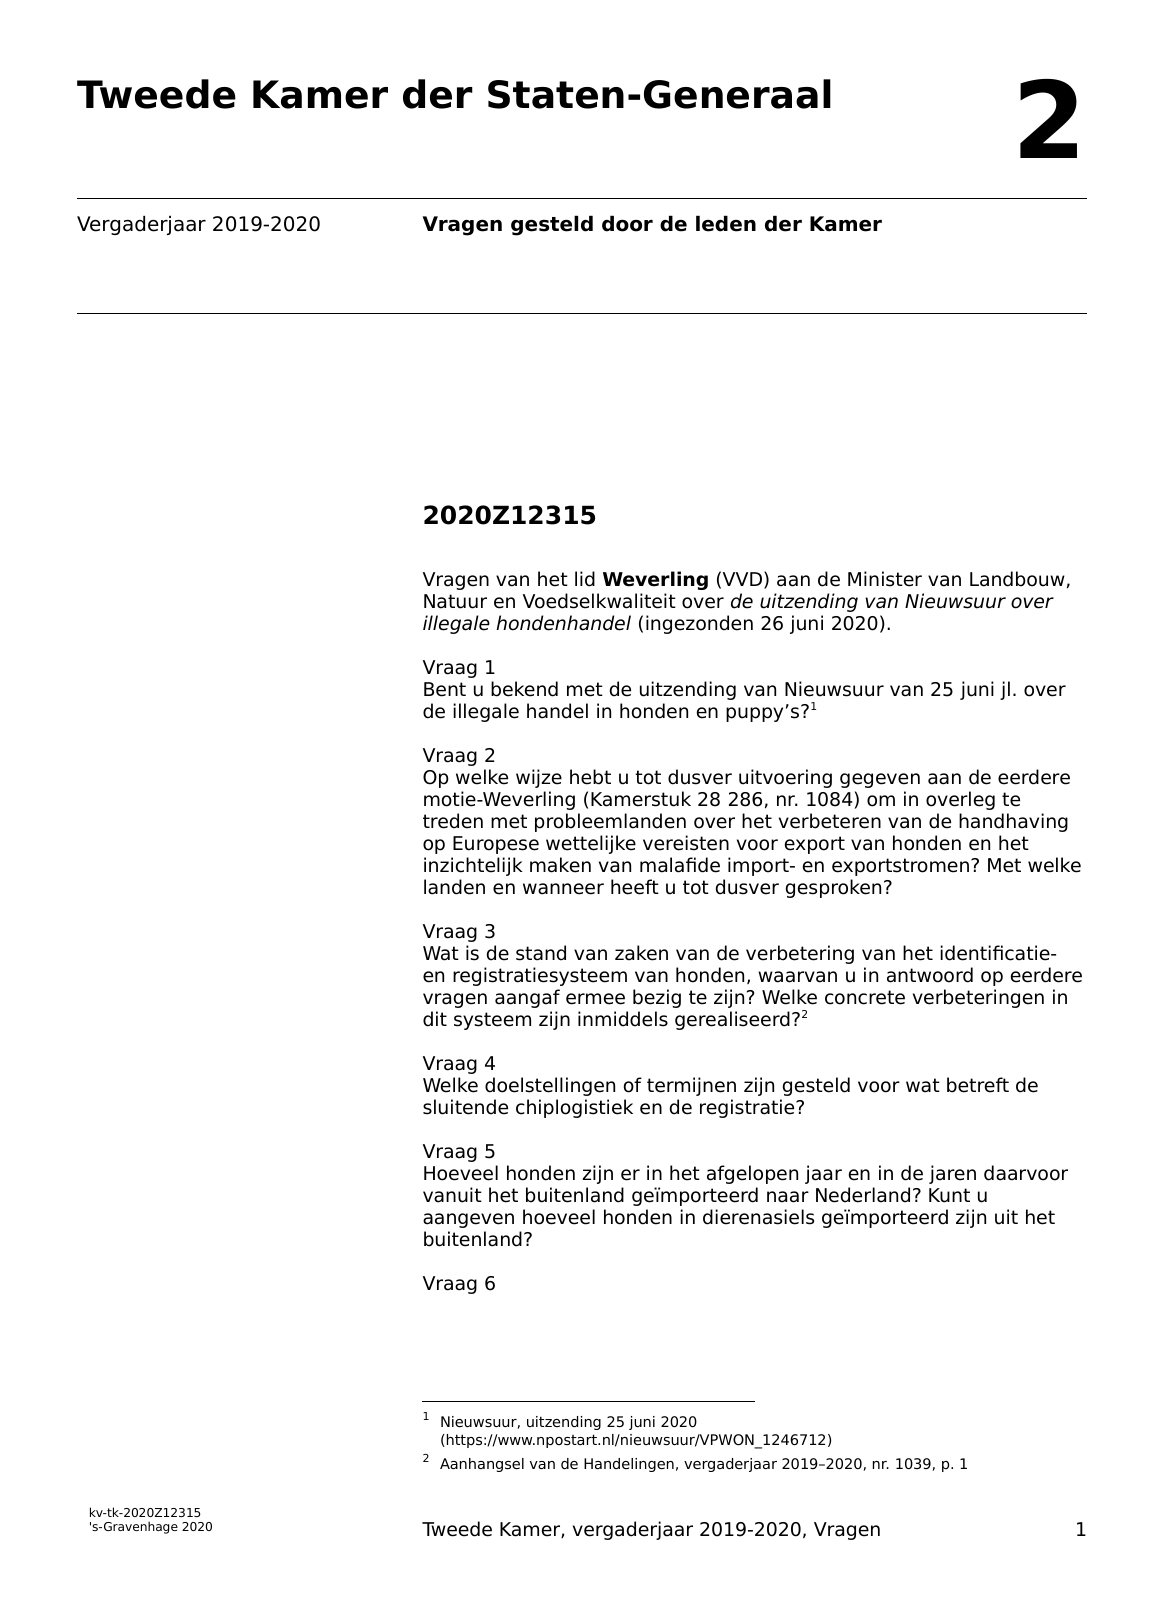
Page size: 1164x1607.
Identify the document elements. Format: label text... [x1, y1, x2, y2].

table_cell Vergaderjaar 2019-2020 [77, 199, 422, 313]
text Vraag 4 [422, 1053, 1087, 1075]
text 's-Gravenhage 2020 [88, 1520, 323, 1534]
text Op welke wijze hebt u tot dusver uitvoering gegeven aan de eerdere motie-Weverling (Kamerstuk 28 286, nr. 1084) om in overleg te treden met probleemlanden over het verbeteren van de handhaving op Europese wettelijke vereisten voor export van honden en het inzichtelijk maken van malafide import- en exportstromen? Met welke landen en wanneer heeft u tot dusver gesproken? [422, 767, 1087, 899]
text Vragen van het lid Weverling (VVD) aan de Minister van Landbouw, Natuur en Voedselkwaliteit over de uitzending van Nieuwsuur over illegale hondenhandel (ingezonden 26 juni 2020). [422, 569, 1087, 635]
text Welke doelstellingen of termijnen zijn gesteld voor wat betreft de sluitende chiplogistiek en de registratie? [422, 1075, 1087, 1119]
text Hoeveel honden zijn er in het afgelopen jaar en in de jaren daarvoor vanuit het buitenland geïmporteerd naar Nederland? Kunt u aangeven hoeveel honden in dierenasiels geïmporteerd zijn uit het buitenland? [422, 1163, 1087, 1251]
text Wat is de stand van zaken van de verbetering van het identificatie- en registratiesysteem van honden, waarvan u in antwoord op eerdere vragen aangaf ermee bezig te zijn? Welke concrete verbeteringen in dit systeem zijn inmiddels gerealiseerd? [422, 943, 1087, 1031]
text Aanhangsel van de Handelingen, vergaderjaar 2019–2020, nr. 1039, p. 1 [422, 1452, 1087, 1474]
table_header 2 [886, 59, 1087, 198]
text Vraag 6 [422, 1273, 1087, 1295]
text Nieuwsuur, uitzending 25 juni 2020 (https://www.npostart.nl/nieuwsuur/VPWON_1246712) [422, 1410, 1087, 1449]
text Bent u bekend met de uitzending van Nieuwsuur van 25 juni jl. over de illegale handel in honden en puppy’s? [422, 679, 1087, 723]
text Vraag 1 [422, 657, 1087, 679]
text Vraag 5 [422, 1141, 1087, 1163]
text Vraag 2 [422, 745, 1087, 767]
table_header Tweede Kamer der Staten-Generaal [77, 59, 886, 198]
text kv-tk-2020Z12315 [88, 1506, 323, 1520]
text Vraag 3 [422, 921, 1087, 943]
text 2020Z12315 [422, 501, 1087, 531]
table_cell Vragen gesteld door de leden der Kamer [422, 199, 1087, 313]
